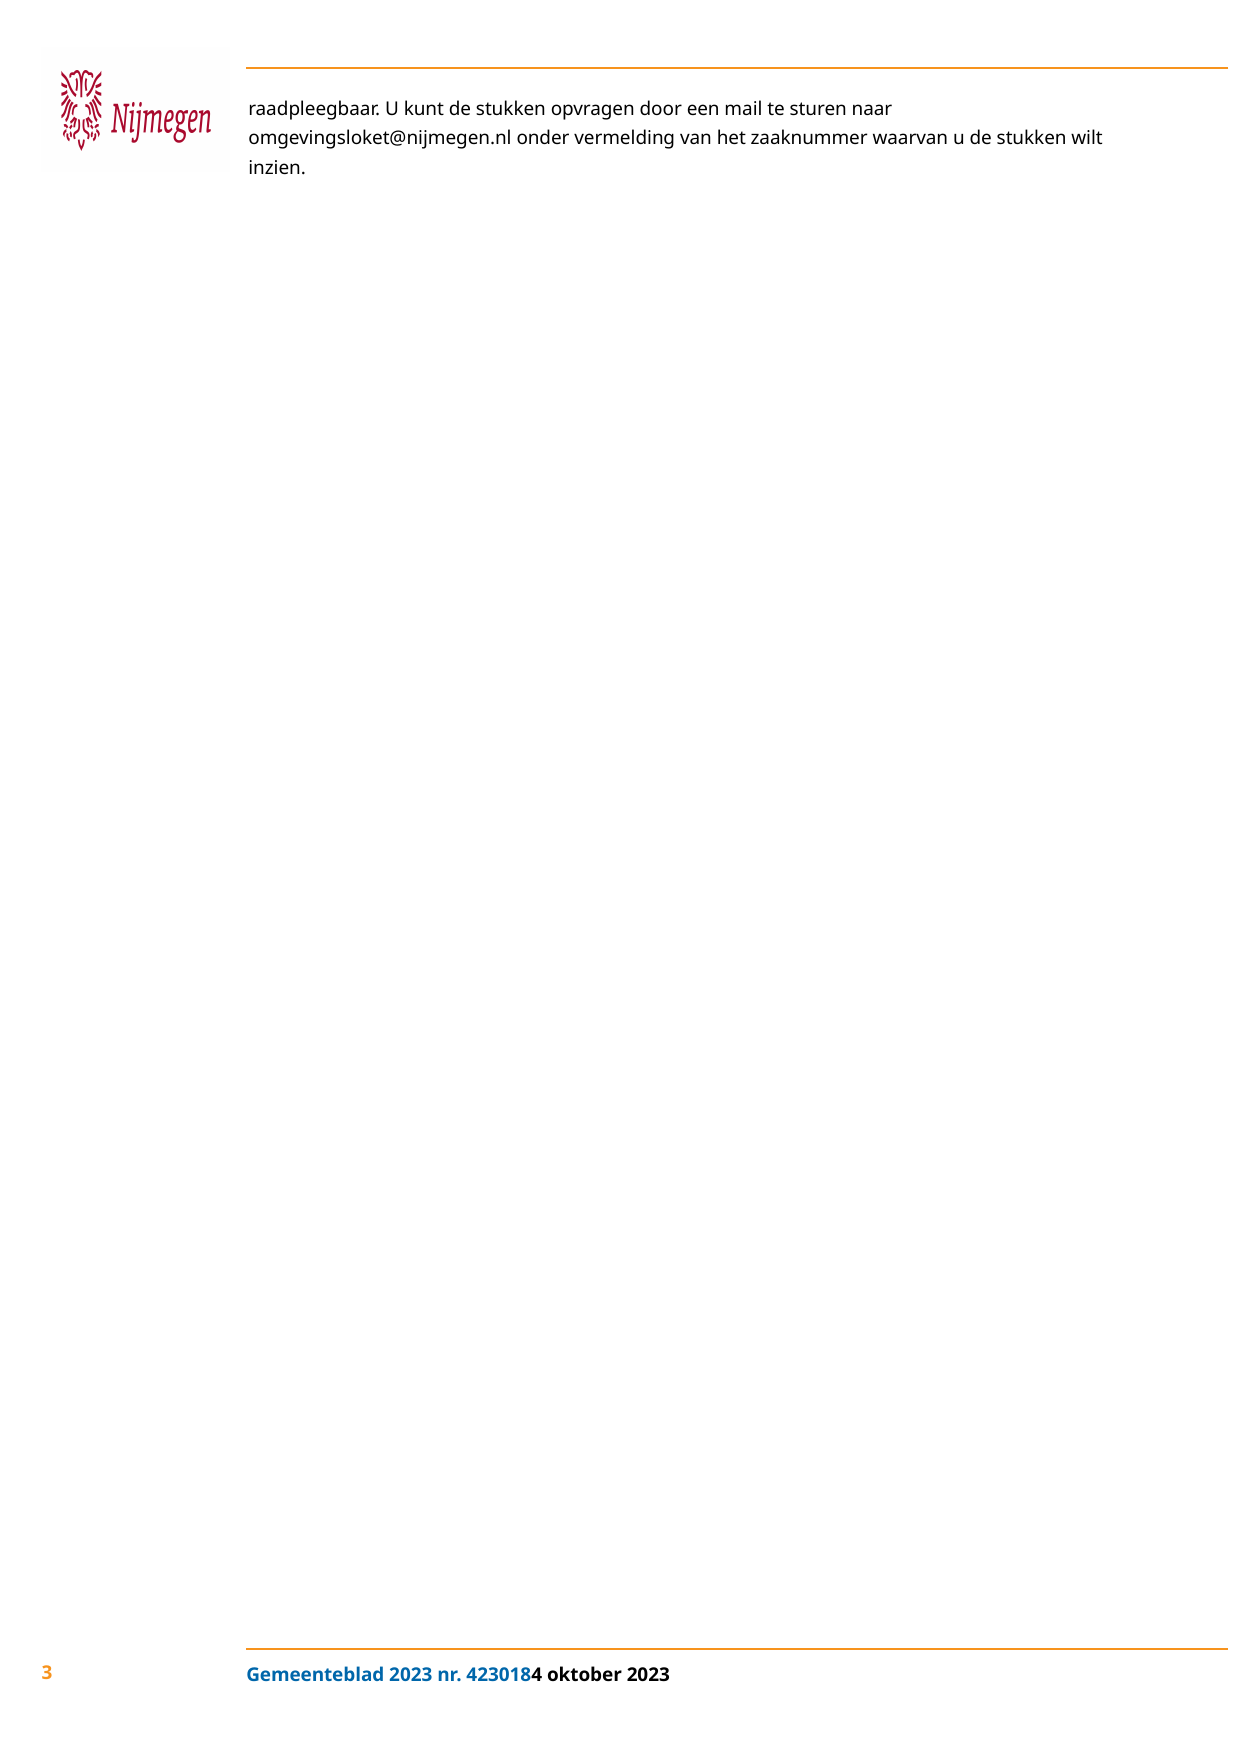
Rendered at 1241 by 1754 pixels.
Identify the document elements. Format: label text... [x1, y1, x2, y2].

text raadpleegbaar. U kunt de stukken opvragen door een mail te sturen naar omgevingsloket@nijmegen.nl onder vermelding van het zaaknummer waarvan u de stukken wilt inzien. [248, 95, 1152, 180]
picture [41, 47, 231, 172]
